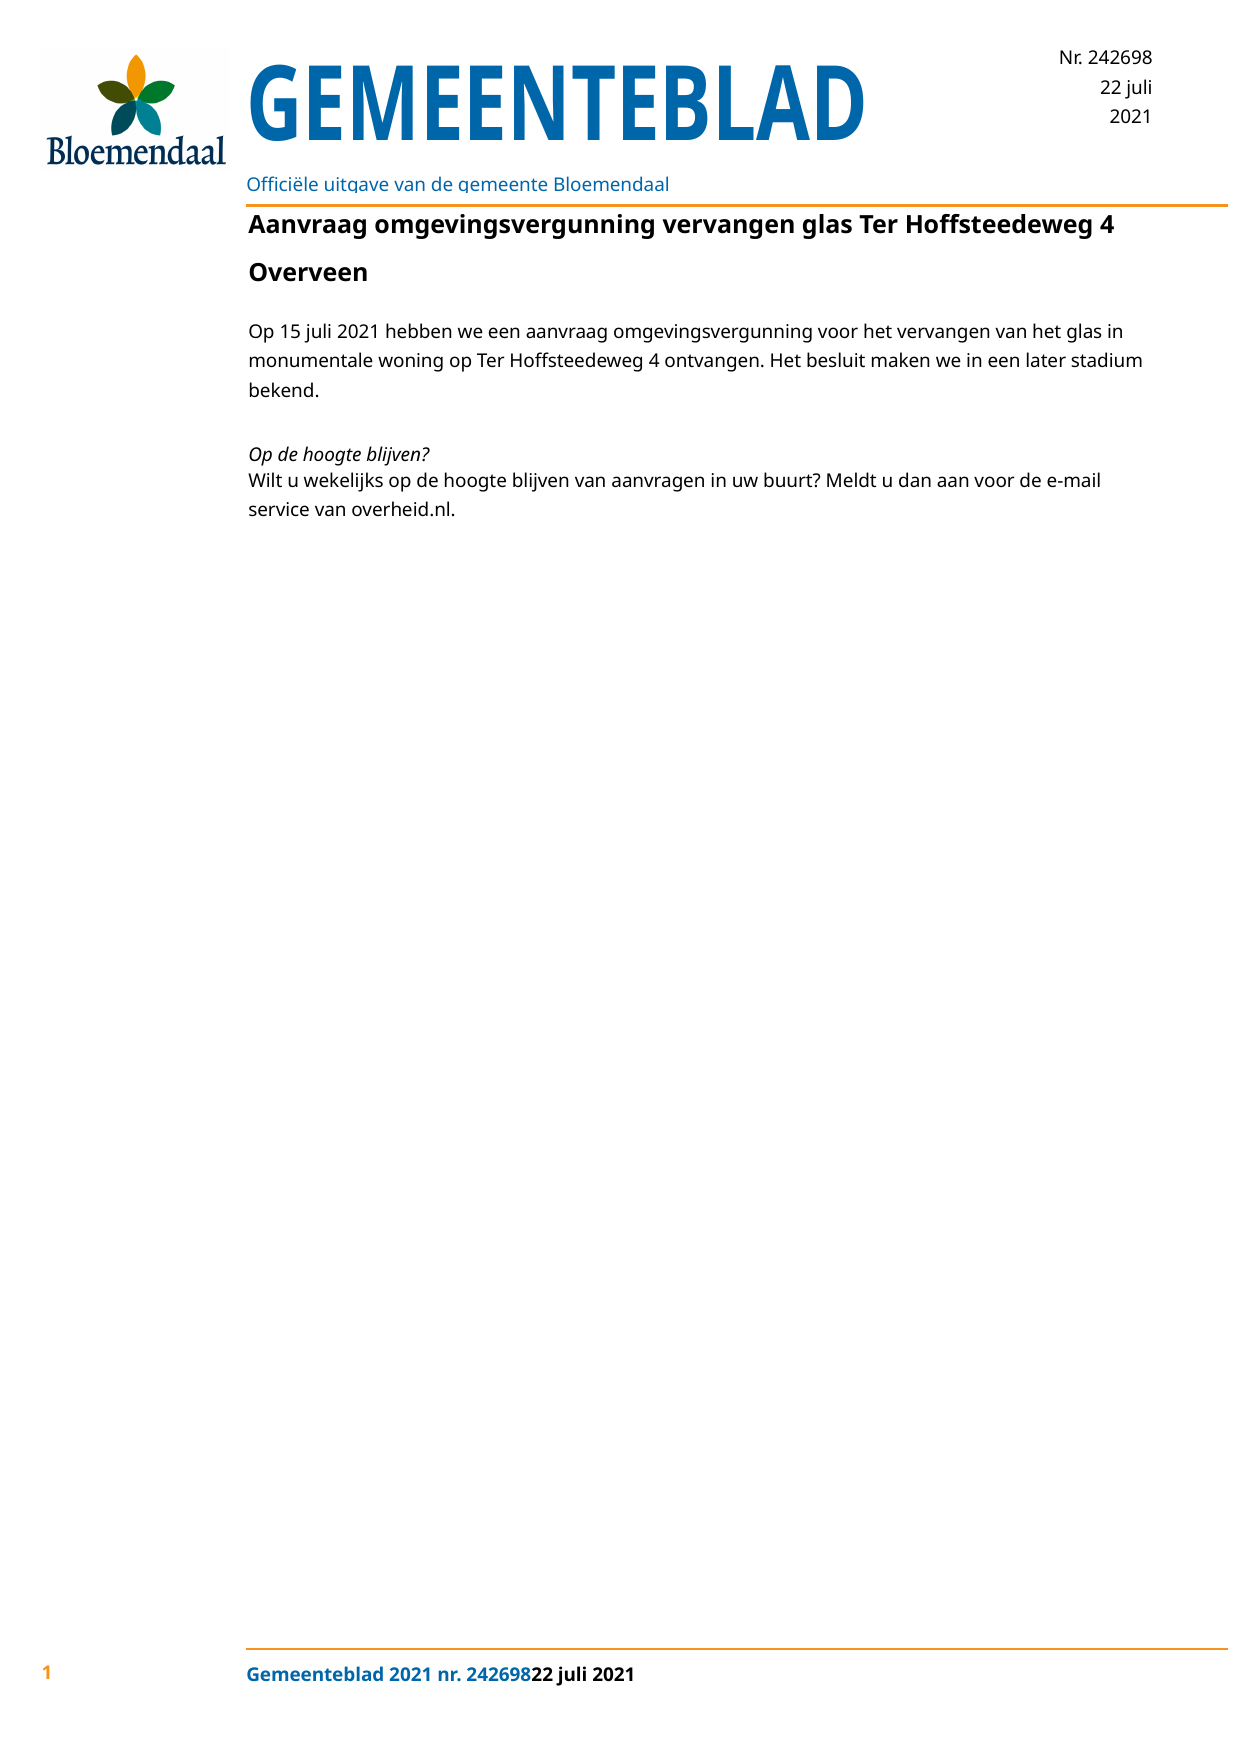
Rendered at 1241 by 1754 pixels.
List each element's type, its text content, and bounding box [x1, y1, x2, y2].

picture [41, 47, 231, 172]
text Wilt u wekelijks op de hoogte blijven van aanvragen in uw buurt? Meldt u dan aan voor de e-mail service van overheid.nl. [248, 467, 1152, 522]
text Aanvraag omgevingsvergunning vervangen glas Ter Hoffsteedeweg 4 Overveen [248, 207, 1152, 288]
text Op 15 juli 2021 hebben we een aanvraag omgevingsvergunning voor het vervangen van het glas in monumentale woning op Ter Hoffsteedeweg 4 ontvangen. Het besluit maken we in een later stadium bekend. [248, 318, 1152, 403]
text Op de hoogte blijven? [248, 441, 1152, 467]
